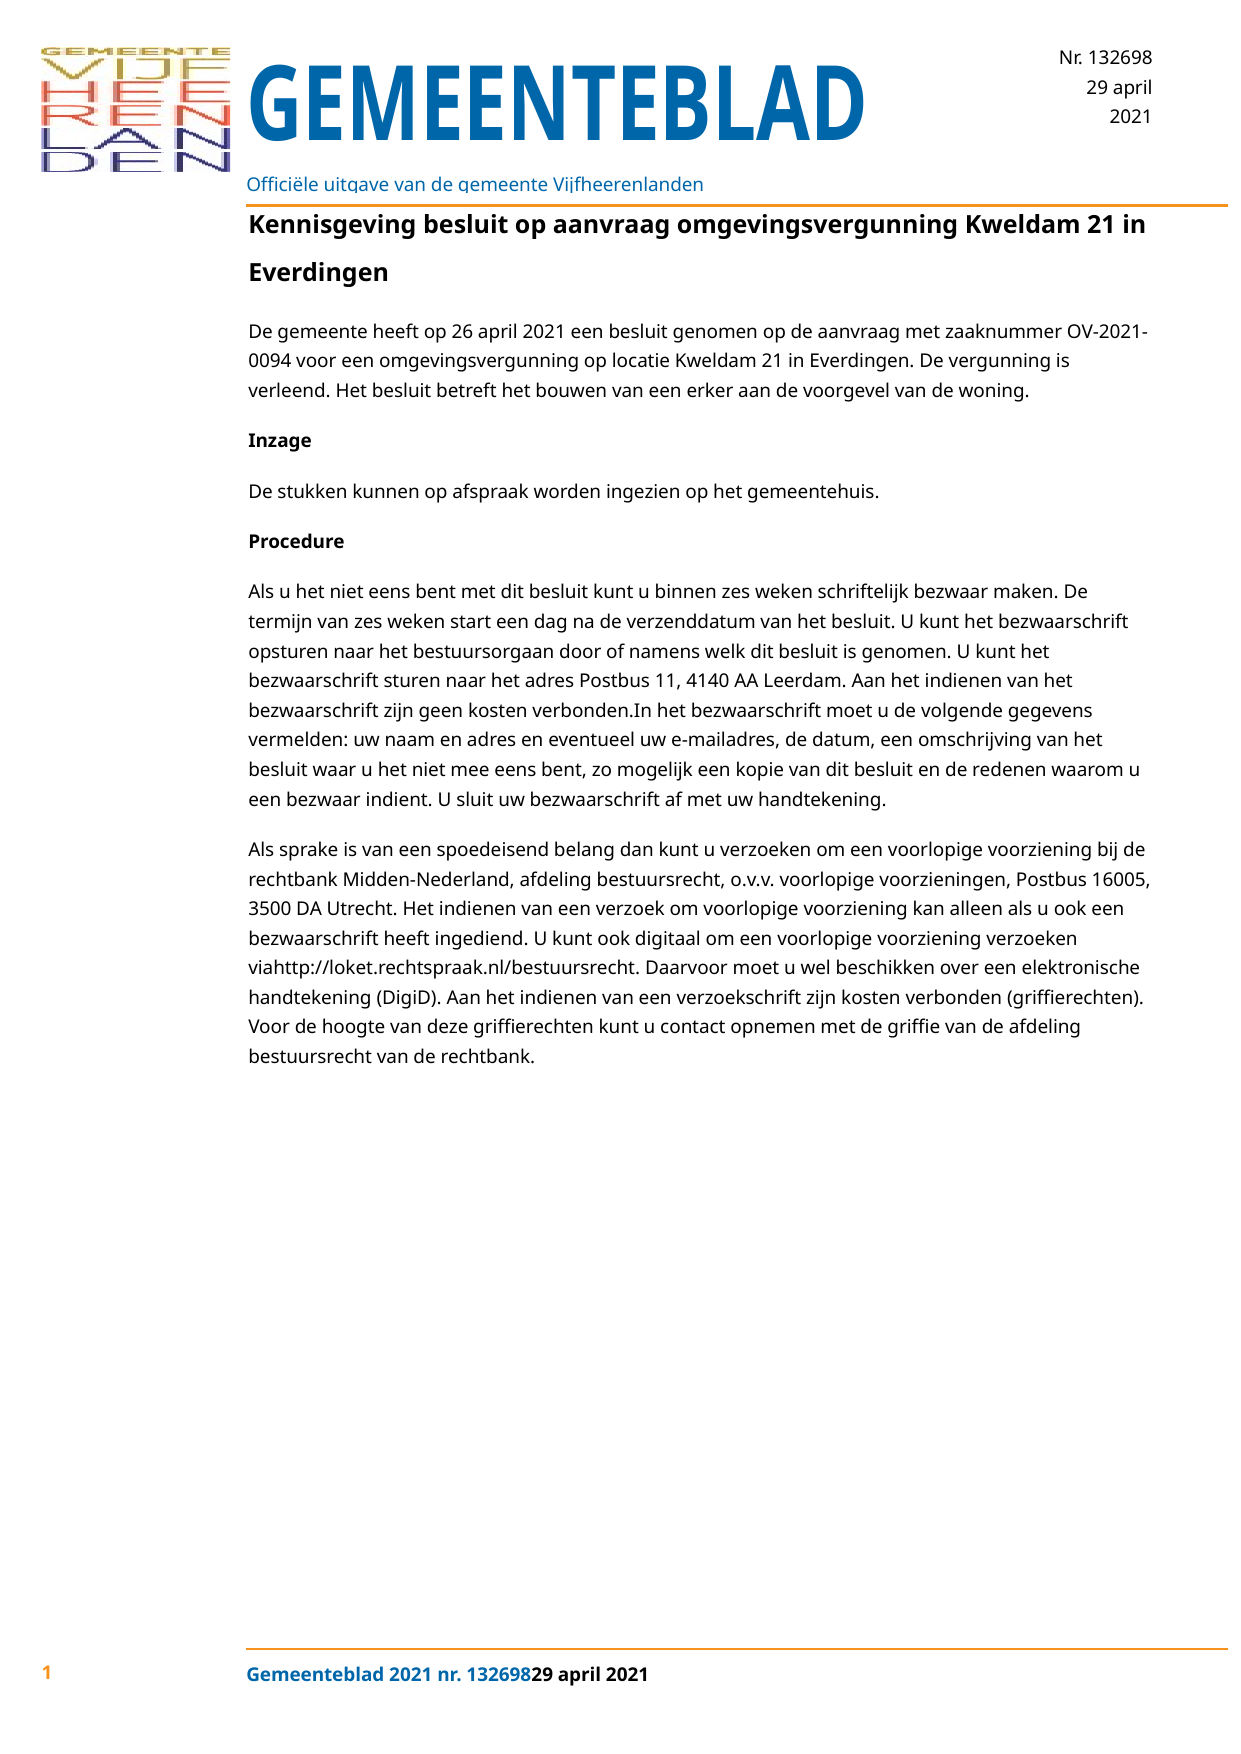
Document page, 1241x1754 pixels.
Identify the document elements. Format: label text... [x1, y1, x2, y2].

text Als sprake is van een spoedeisend belang dan kunt u verzoeken om een voorlopige voorziening bij de rechtbank Midden-Nederland, afdeling bestuursrecht, o.v.v. voorlopige voorzieningen, Postbus 16005, 3500 DA Utrecht. Het indienen van een verzoek om voorlopige voorziening kan alleen als u ook een bezwaarschrift heeft ingediend. U kunt ook digitaal om een voorlopige voorziening verzoeken viahttp://loket.rechtspraak.nl/bestuursrecht. Daarvoor moet u wel beschikken over een elektronische handtekening (DigiD). Aan het indienen van een verzoekschrift zijn kosten verbonden (griffierechten). Voor de hoogte van deze griffierechten kunt u contact opnemen met de griffie van de afdeling bestuursrecht van de rechtbank. [248, 836, 1152, 1069]
text Als u het niet eens bent met dit besluit kunt u binnen zes weken schriftelijk bezwaar maken. De termijn van zes weken start een dag na de verzenddatum van het besluit. U kunt het bezwaarschrift opsturen naar het bestuursorgaan door of namens welk dit besluit is genomen. U kunt het bezwaarschrift sturen naar het adres Postbus 11, 4140 AA Leerdam. Aan het indienen van het bezwaarschrift zijn geen kosten verbonden.In het bezwaarschrift moet u de volgende gegevens vermelden: uw naam en adres en eventueel uw e-mailadres, de datum, een omschrijving van het besluit waar u het niet mee eens bent, zo mogelijk een kopie van dit besluit en de redenen waarom u een bezwaar indient. U sluit uw bezwaarschrift af met uw handtekening. [248, 579, 1152, 812]
text De gemeente heeft op 26 april 2021 een besluit genomen op de aanvraag met zaaknummer OV-2021-0094 voor een omgevingsvergunning op locatie Kweldam 21 in Everdingen. De vergunning is verleend. Het besluit betreft het bouwen van een erker aan de voorgevel van de woning. [248, 318, 1152, 403]
text De stukken kunnen op afspraak worden ingezien op het gemeentehuis. [248, 478, 1152, 504]
text Kennisgeving besluit op aanvraag omgevingsvergunning Kweldam 21 in Everdingen [248, 207, 1152, 288]
picture [41, 47, 231, 172]
text Inzage [248, 427, 1152, 453]
text Procedure [248, 528, 1152, 554]
